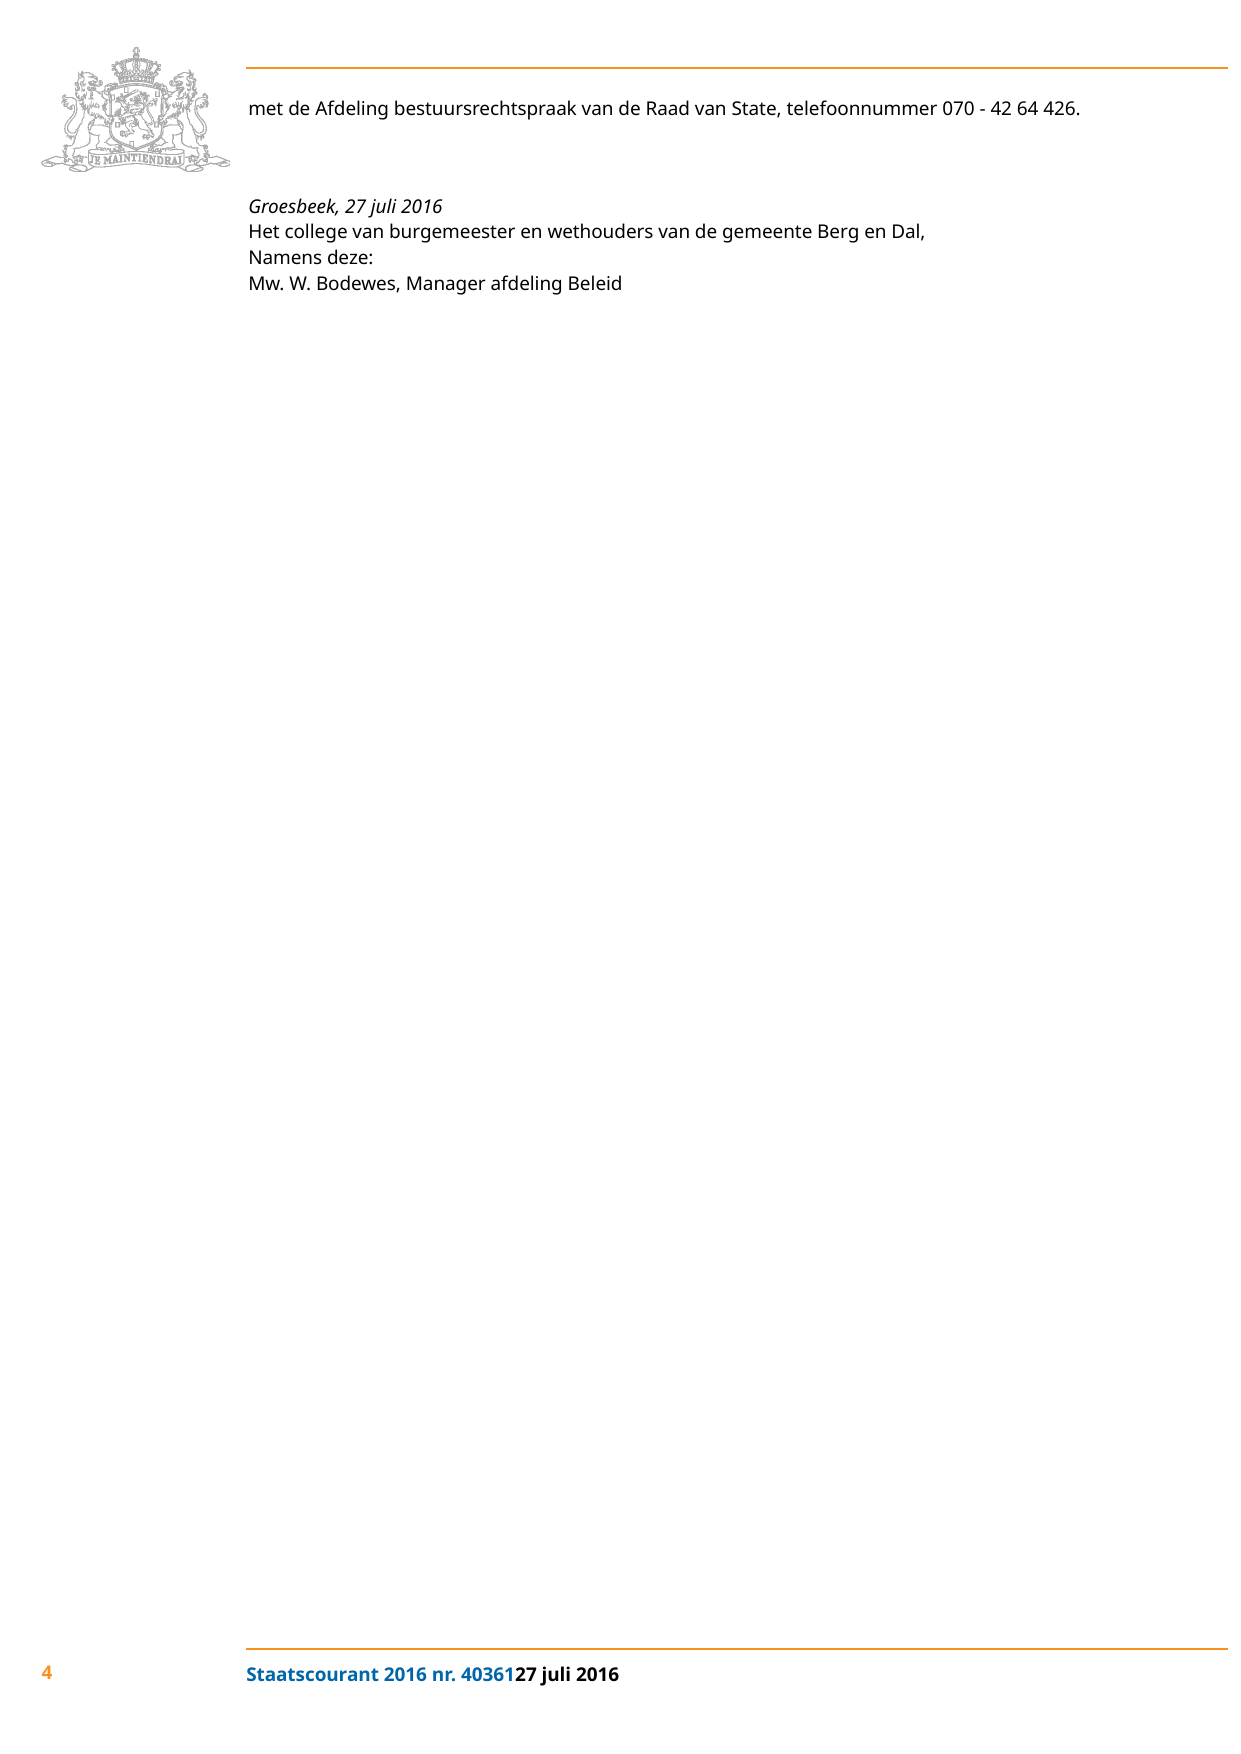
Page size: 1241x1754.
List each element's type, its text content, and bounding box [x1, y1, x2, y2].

text Het college van burgemeester en wethouders van de gemeente Berg en Dal, [248, 219, 1152, 244]
text Mw. W. Bodewes, Manager afdeling Beleid [248, 270, 1152, 296]
picture [41, 47, 231, 172]
text Groesbeek, 27 juli 2016 [248, 193, 1152, 219]
text met de Afdeling bestuursrechtspraak van de Raad van State, telefoonnummer 070 - 42 64 426. [248, 95, 1152, 121]
text Namens deze: [248, 244, 1152, 270]
